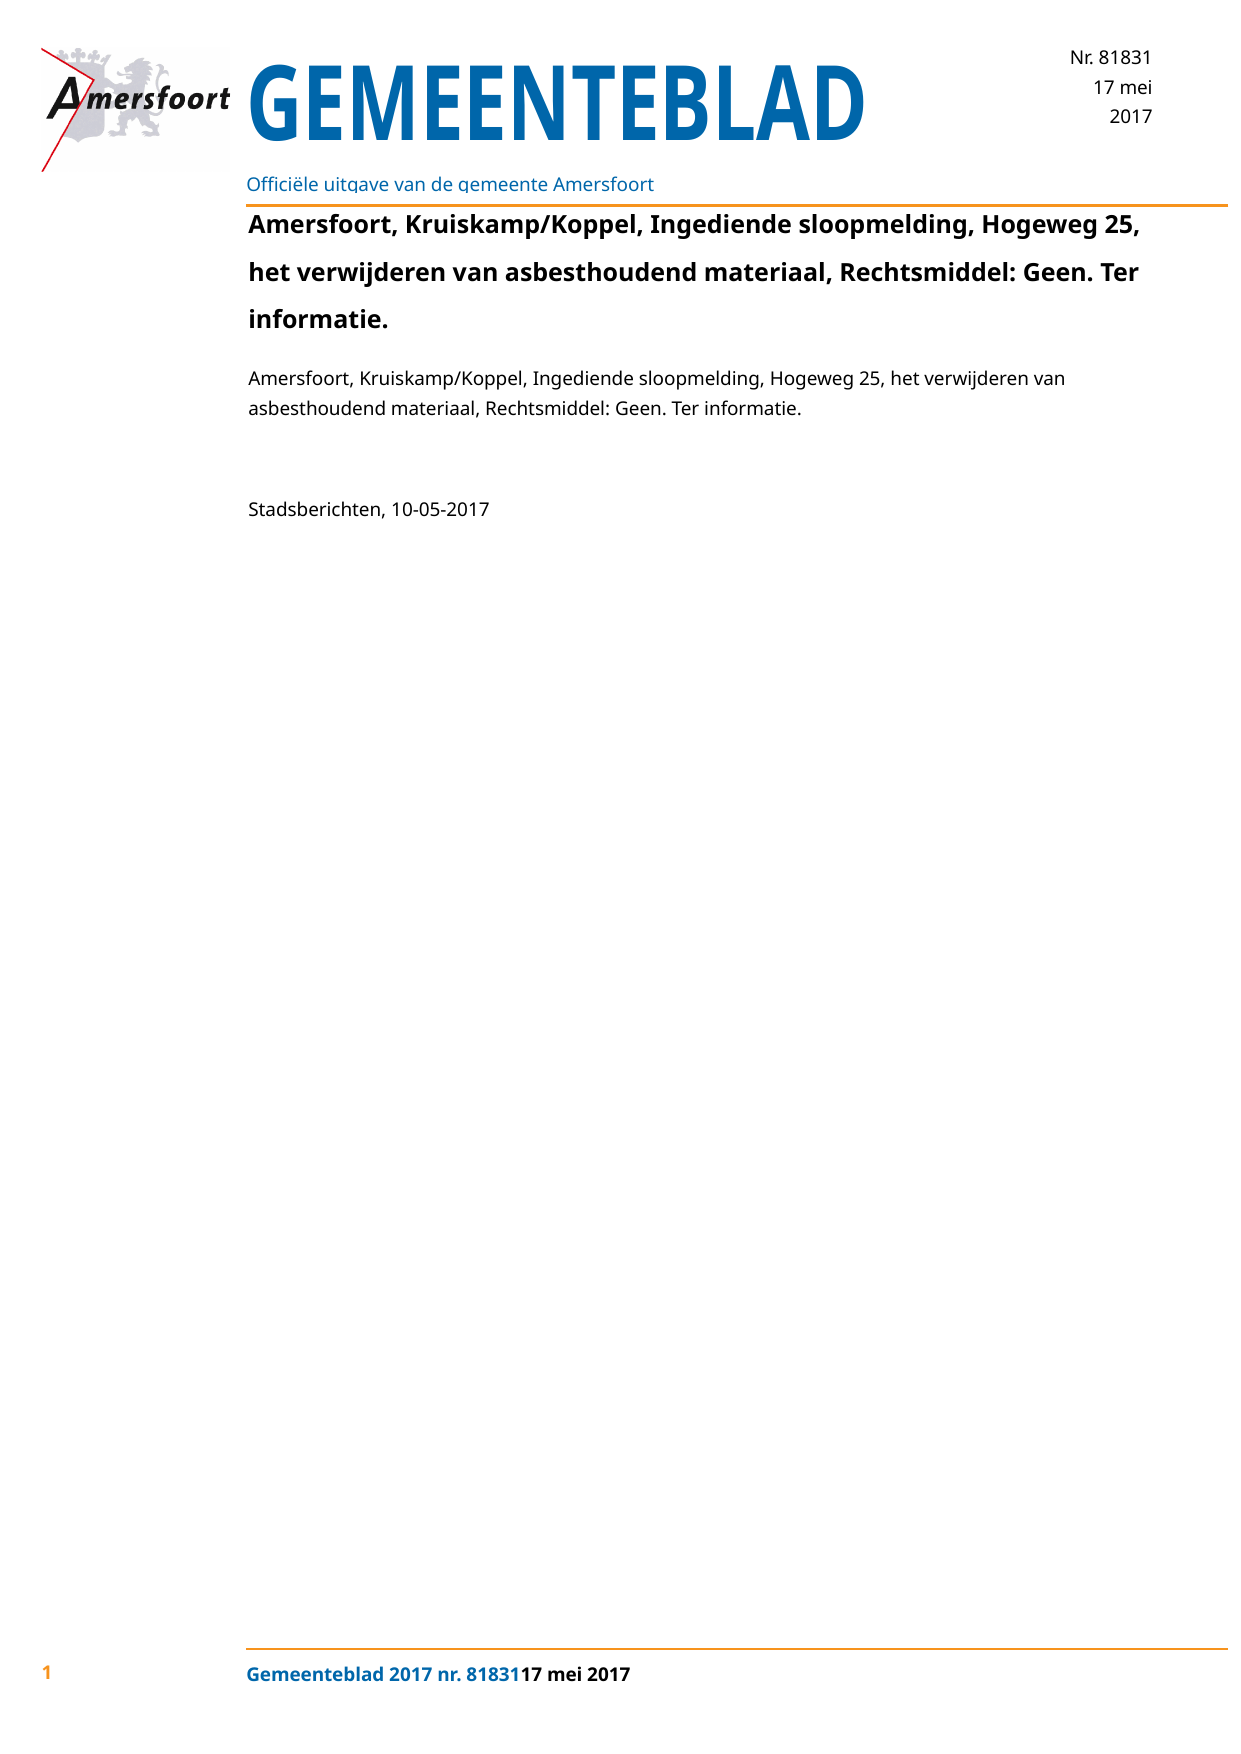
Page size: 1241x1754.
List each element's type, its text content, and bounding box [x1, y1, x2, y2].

text Stadsberichten, 10-05-2017 [248, 496, 1152, 522]
picture [41, 47, 231, 172]
text Amersfoort, Kruiskamp/Koppel, Ingediende sloopmelding, Hogeweg 25, het verwijderen van asbesthoudend materiaal, Rechtsmiddel: Geen. Ter informatie. [248, 366, 1152, 421]
text Amersfoort, Kruiskamp/Koppel, Ingediende sloopmelding, Hogeweg 25, het verwijderen van asbesthoudend materiaal, Rechtsmiddel: Geen. Ter informatie. [248, 207, 1152, 336]
